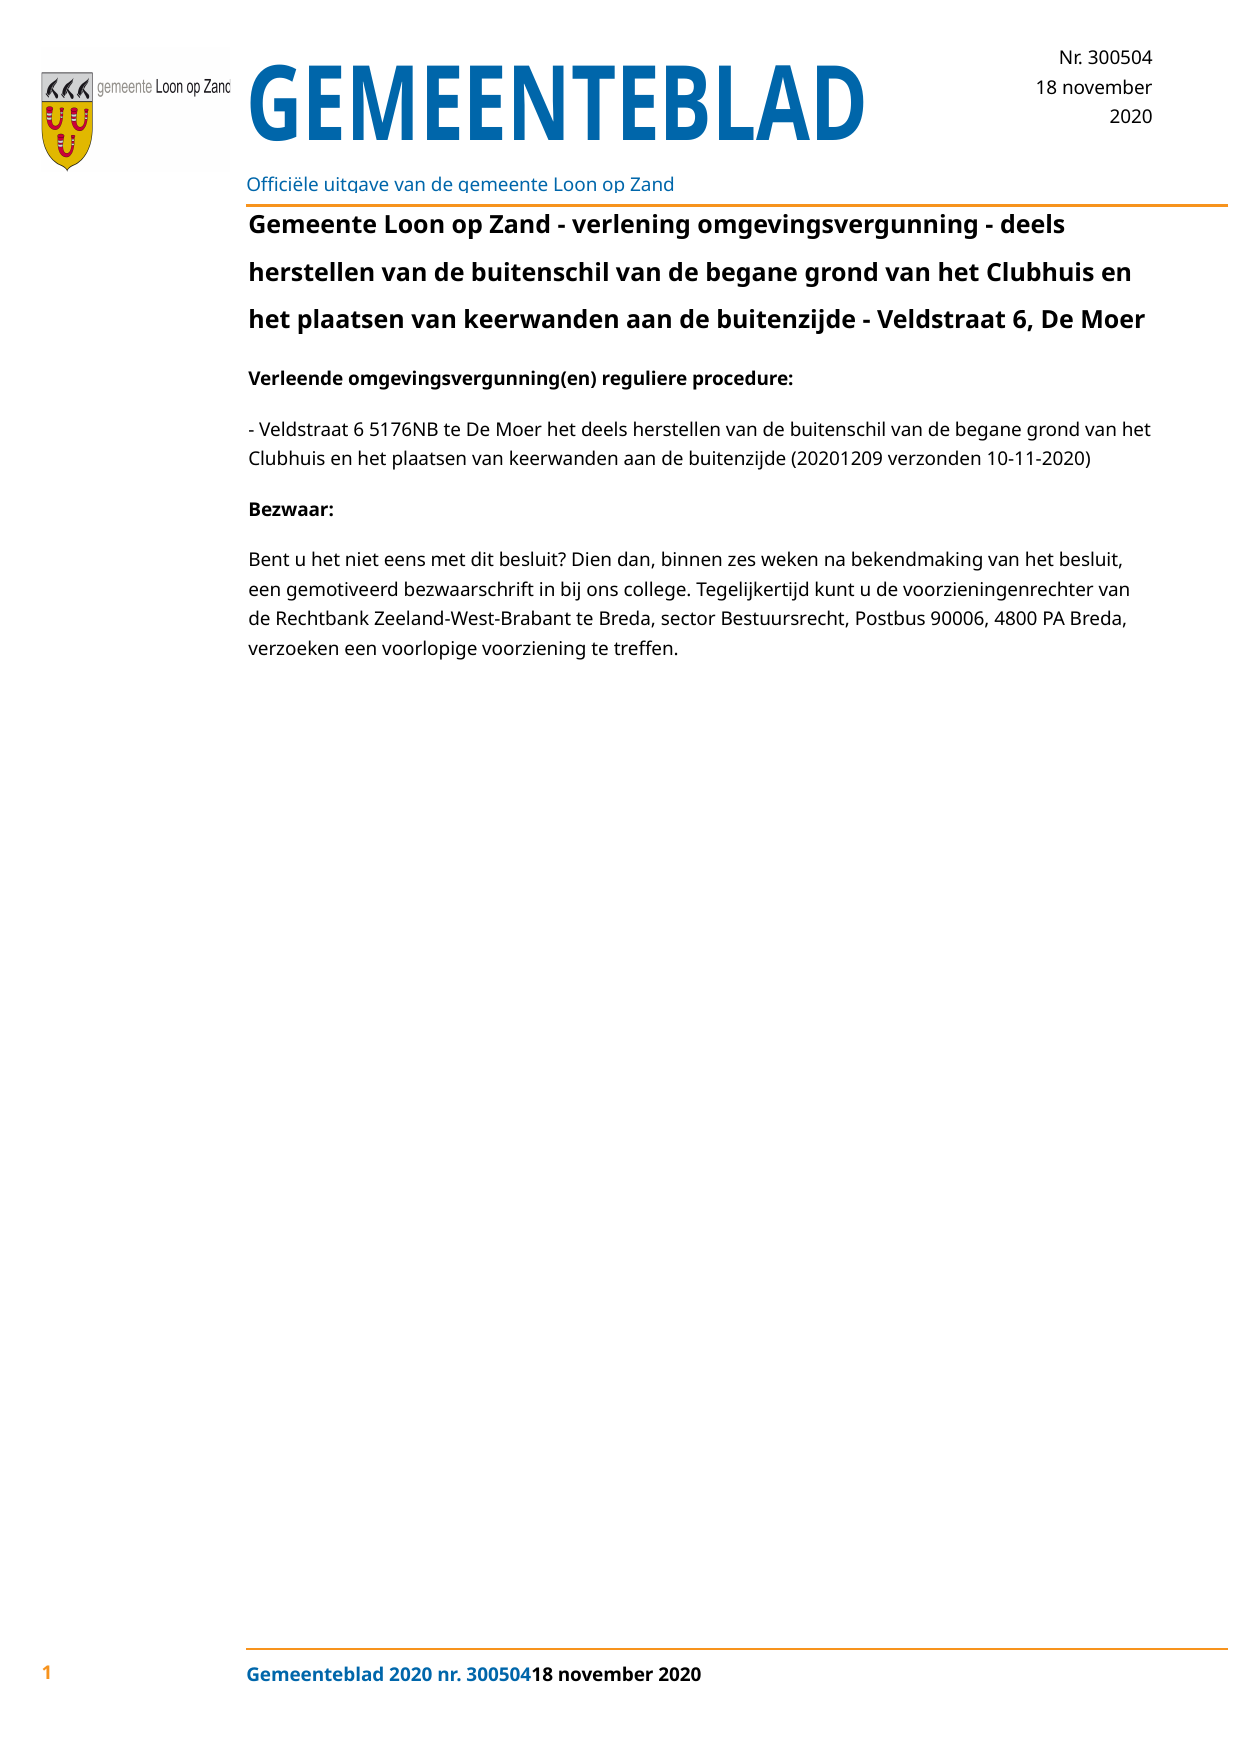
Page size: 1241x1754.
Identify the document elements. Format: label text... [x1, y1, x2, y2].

text Bent u het niet eens met dit besluit? Dien dan, binnen zes weken na bekendmaking van het besluit, een gemotiveerd bezwaarschrift in bij ons college. Tegelijkertijd kunt u de voorzieningenrechter van de Rechtbank Zeeland-West-Brabant te Breda, sector Bestuursrecht, Postbus 90006, 4800 PA Breda, verzoeken een voorlopige voorziening te treffen. [248, 546, 1152, 661]
text Verleende omgevingsvergunning(en) reguliere procedure: [248, 366, 1152, 391]
picture [41, 47, 231, 172]
text Gemeente Loon op Zand - verlening omgevingsvergunning - deels herstellen van de buitenschil van de begane grond van het Clubhuis en het plaatsen van keerwanden aan de buitenzijde - Veldstraat 6, De Moer [248, 207, 1152, 336]
text Bezwaar: [248, 496, 1152, 522]
text - Veldstraat 6 5176NB te De Moer het deels herstellen van de buitenschil van de begane grond van het Clubhuis en het plaatsen van keerwanden aan de buitenzijde (20201209 verzonden 10-11-2020) [248, 416, 1152, 471]
